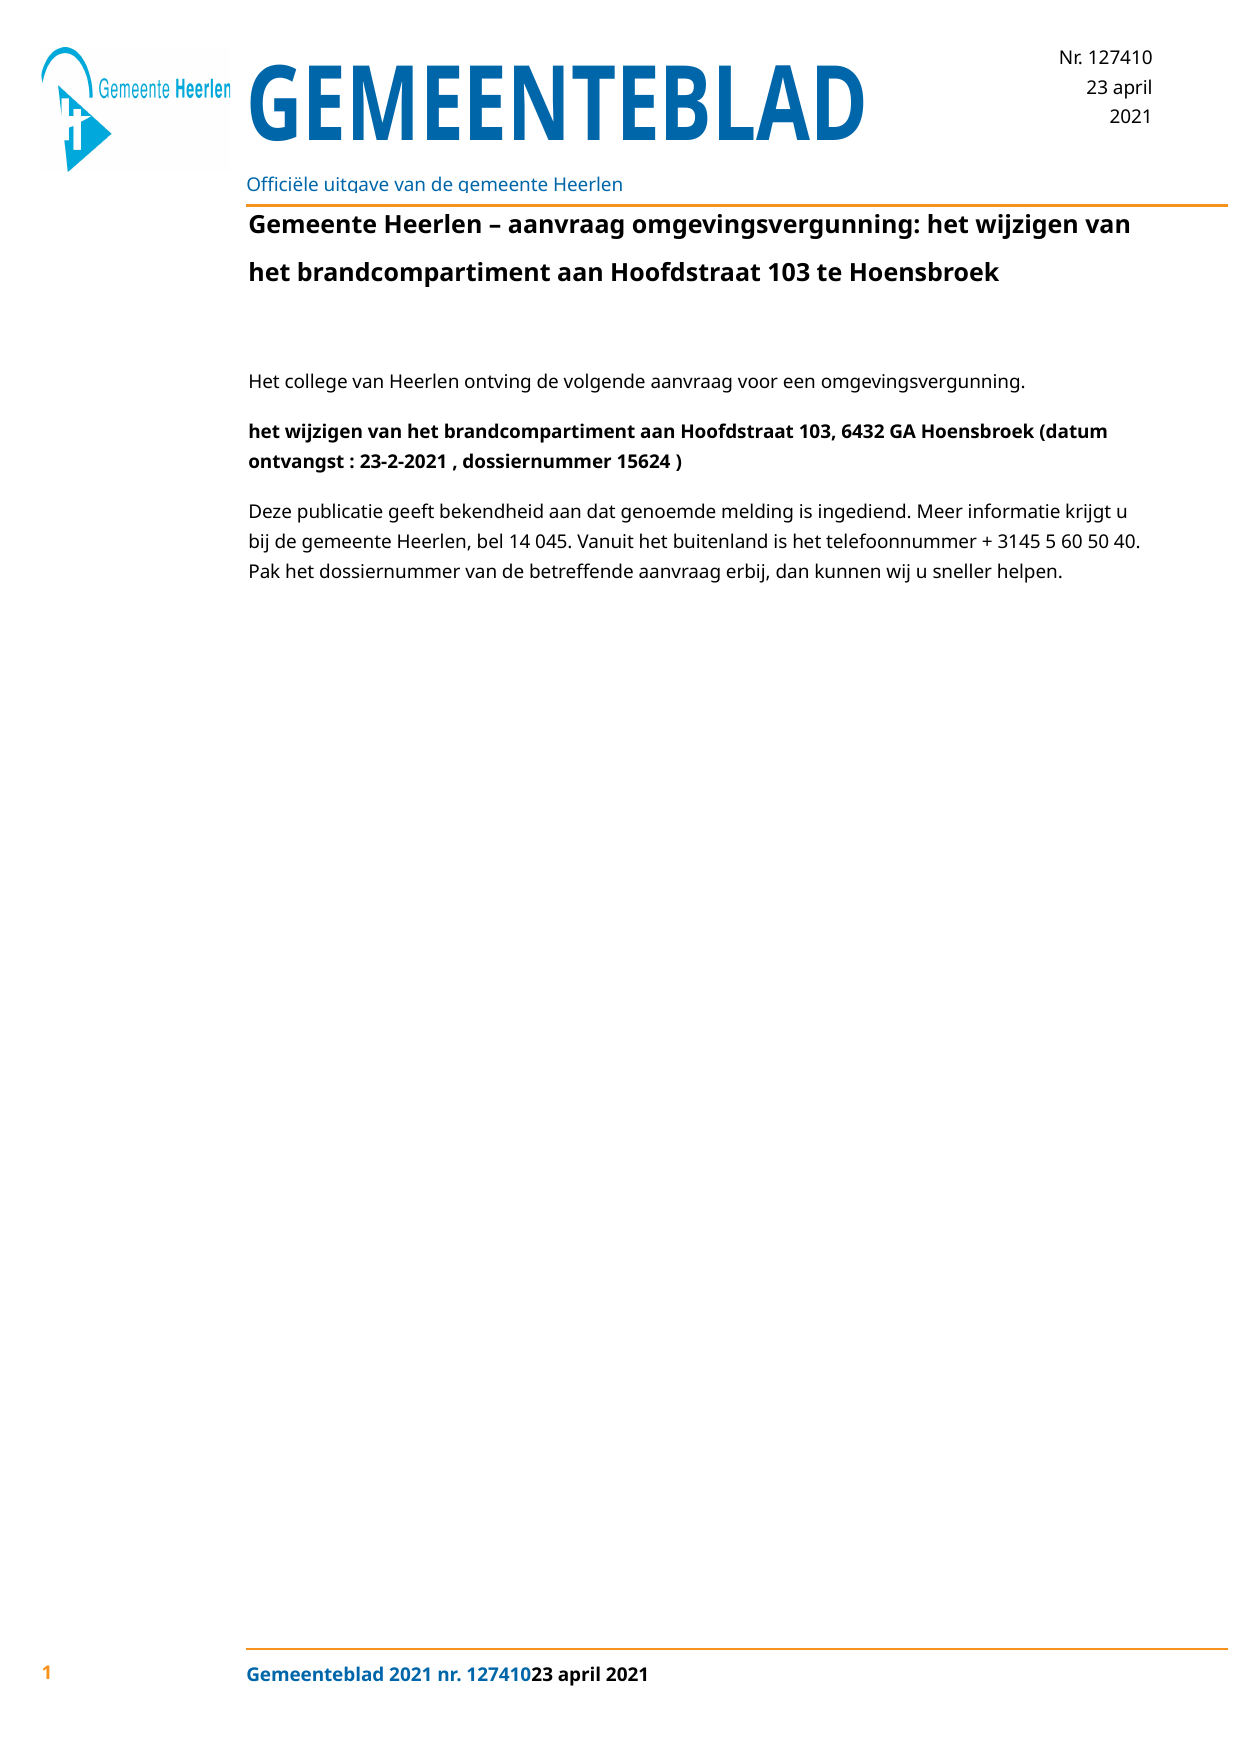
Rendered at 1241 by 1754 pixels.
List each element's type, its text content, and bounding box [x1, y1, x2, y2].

text het wijzigen van het brandcompartiment aan Hoofdstraat 103, 6432 GA Hoensbroek (datum ontvangst : 23-2-2021 , dossiernummer 15624 ) [248, 419, 1152, 474]
picture [41, 47, 59, 70]
text Gemeente Heerlen – aanvraag omgevingsvergunning: het wijzigen van het brandcompartiment aan Hoofdstraat 103 te Hoensbroek [248, 207, 1152, 288]
text Deze publicatie geeft bekendheid aan dat genoemde melding is ingediend. Meer informatie krijgt u bij de gemeente Heerlen, bel 14 045. Vanuit het buitenland is het telefoonnummer + 3145 5 60 50 40. Pak het dossiernummer van de betreffende aanvraag erbij, dan kunnen wij u sneller helpen. [248, 499, 1152, 584]
text Het college van Heerlen ontving de volgende aanvraag voor een omgevingsvergunning. [248, 368, 1152, 394]
picture [41, 47, 231, 172]
